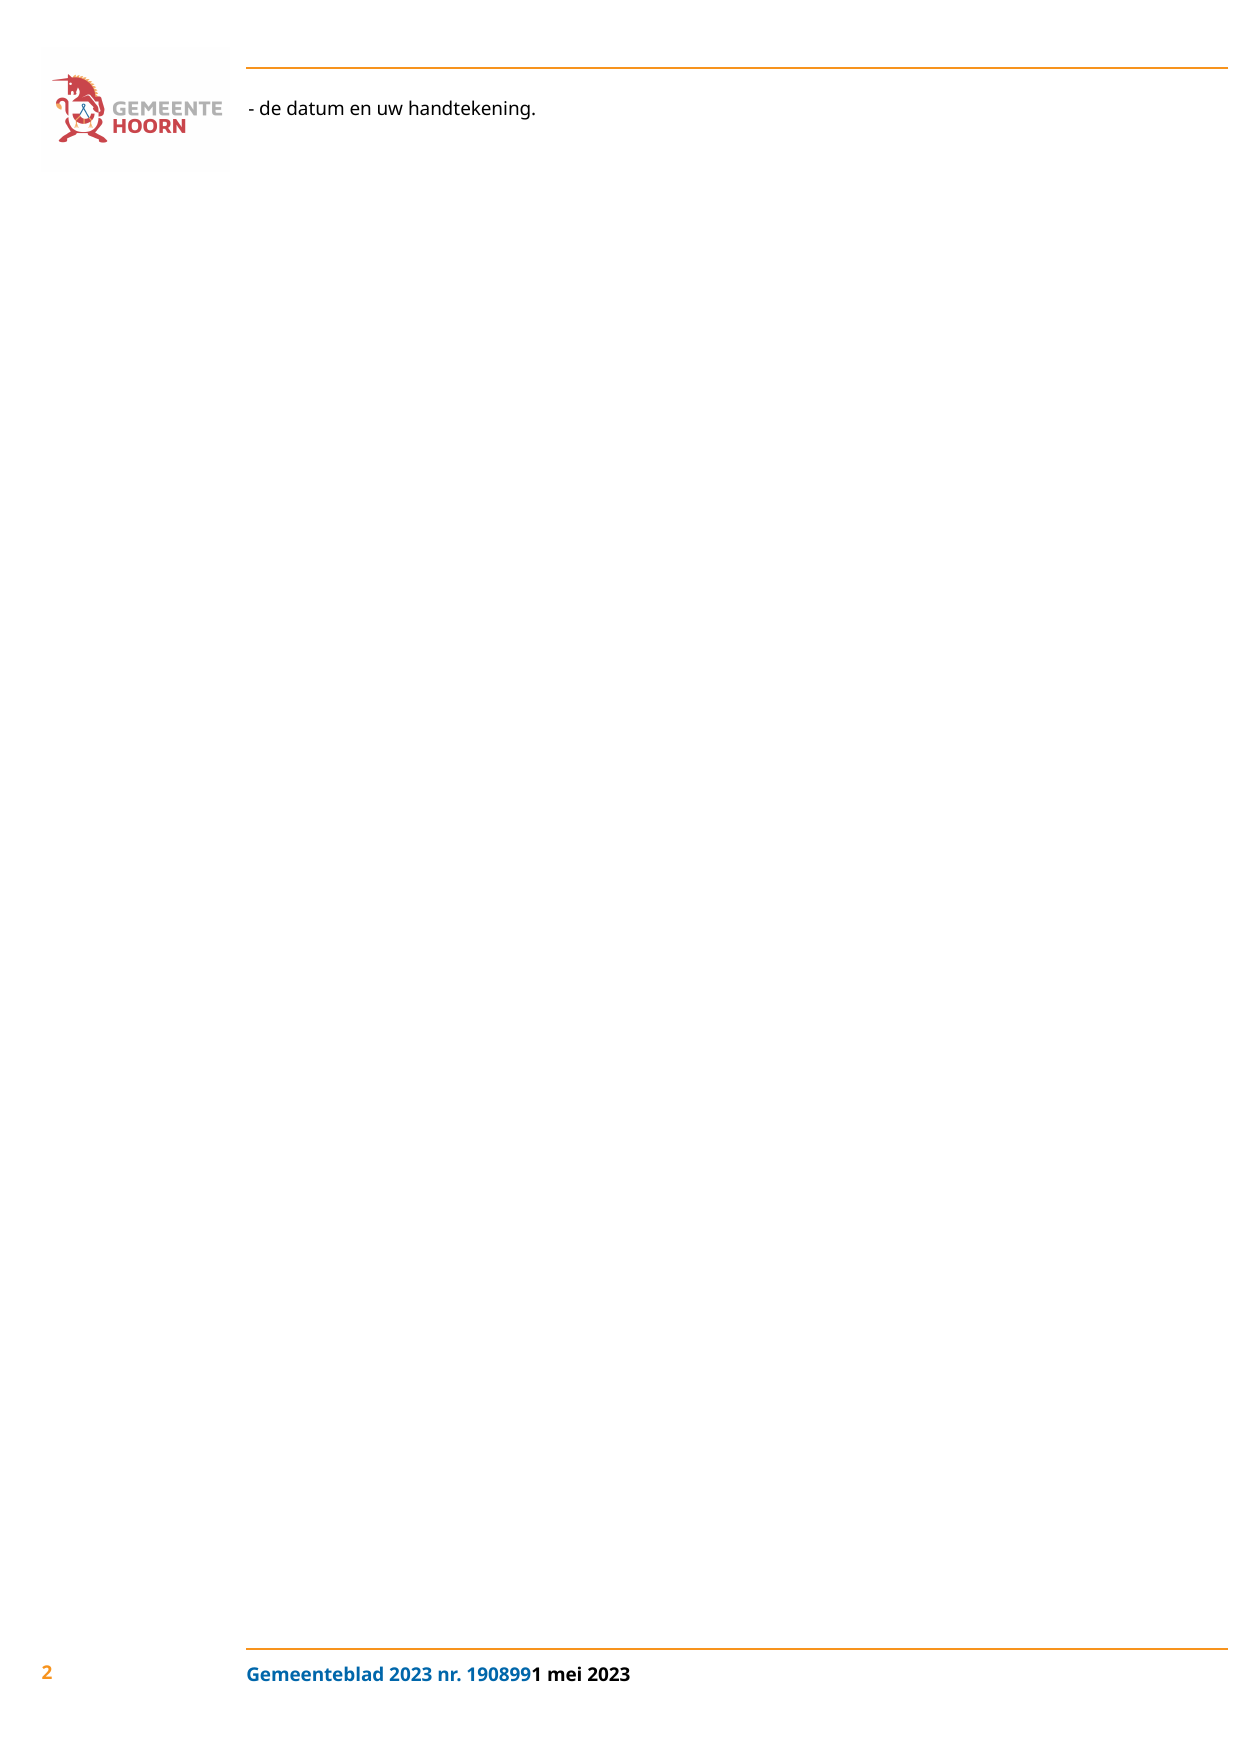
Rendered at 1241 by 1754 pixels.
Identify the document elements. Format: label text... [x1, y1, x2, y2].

text - de datum en uw handtekening. [248, 95, 1152, 121]
picture [41, 47, 231, 172]
